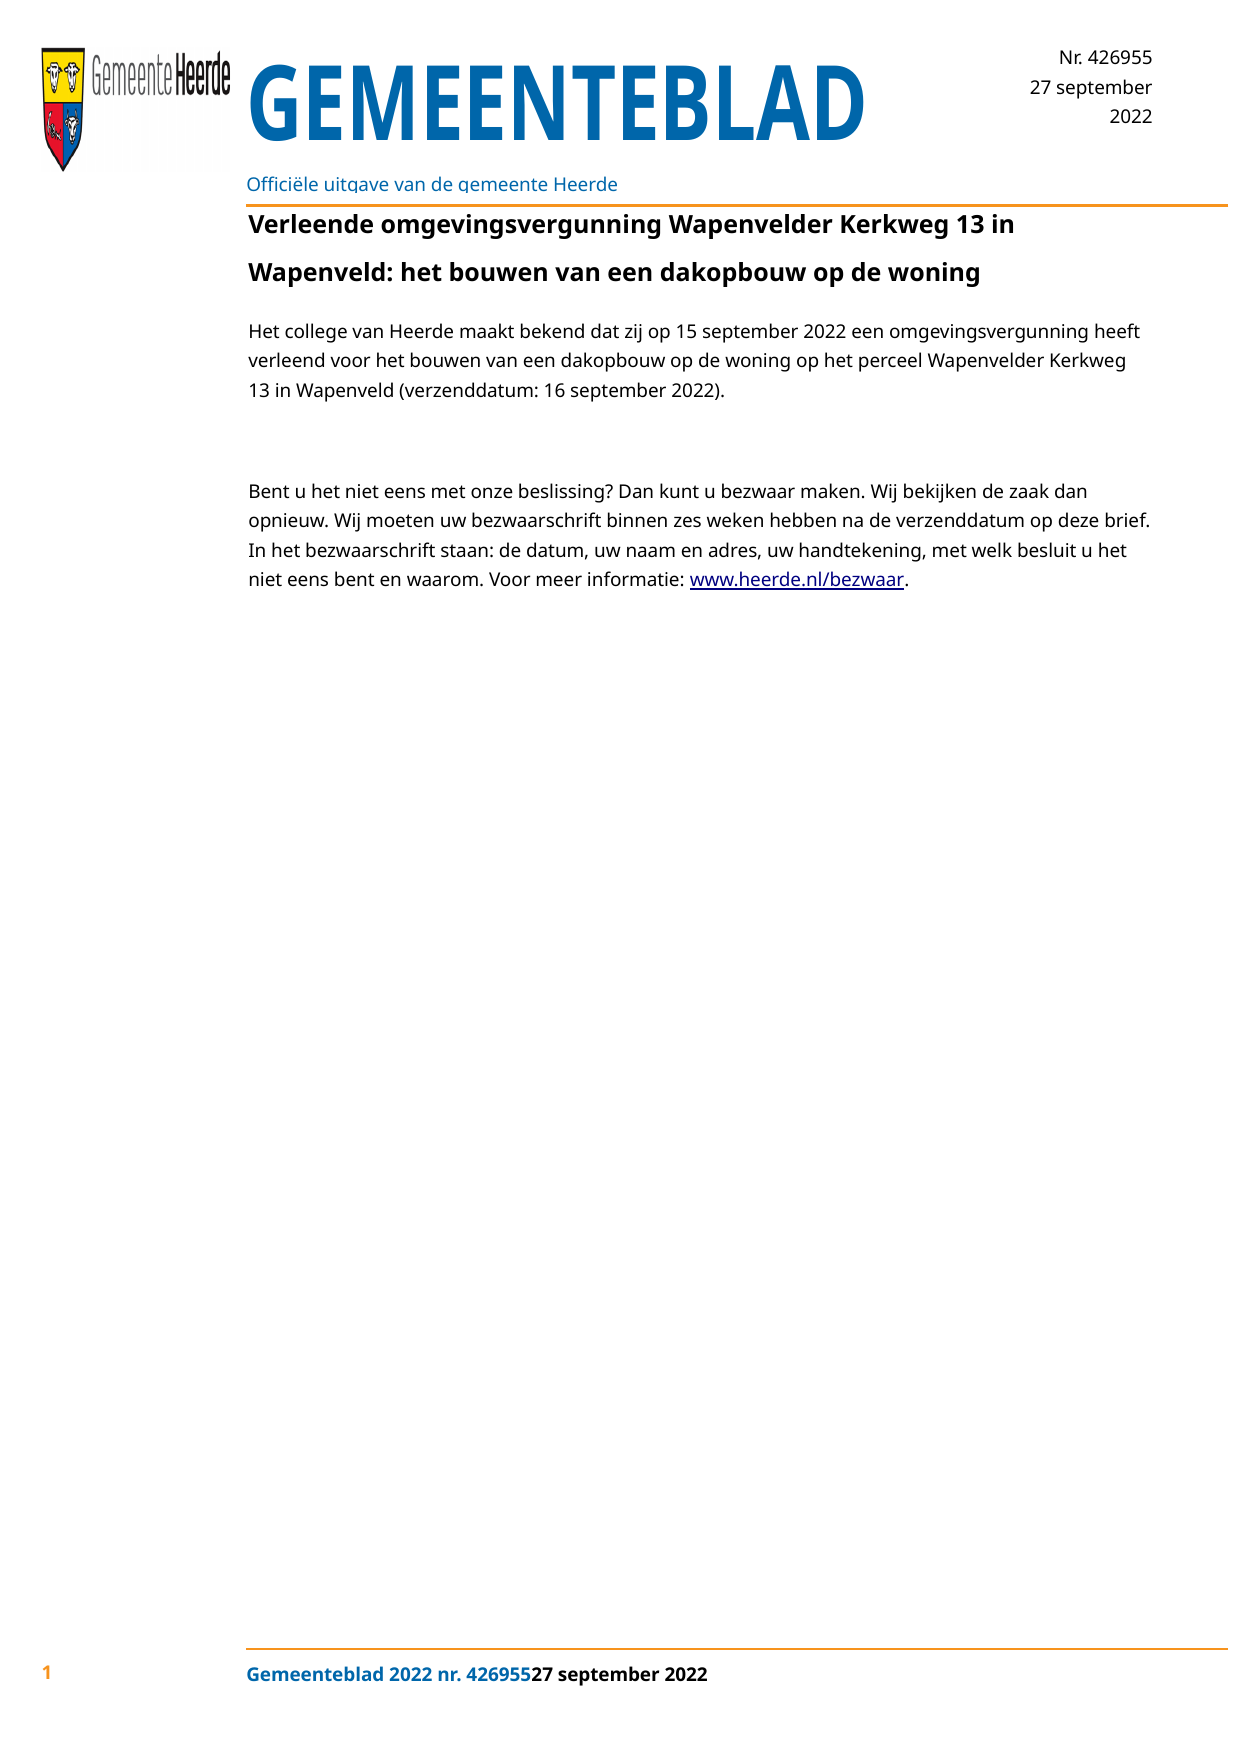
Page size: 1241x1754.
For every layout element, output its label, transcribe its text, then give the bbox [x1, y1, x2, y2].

text Bent u het niet eens met onze beslissing? Dan kunt u bezwaar maken. Wij bekijken de zaak dan opnieuw. Wij moeten uw bezwaarschrift binnen zes weken hebben na de verzenddatum op deze brief. In het bezwaarschrift staan: de datum, uw naam en adres, uw handtekening, met welk besluit u het niet eens bent en waarom. Voor meer informatie: www.heerde.nl/bezwaar. [248, 478, 1152, 592]
picture [41, 47, 231, 172]
text Verleende omgevingsvergunning Wapenvelder Kerkweg 13 in Wapenveld: het bouwen van een dakopbouw op de woning [248, 207, 1152, 288]
text Het college van Heerde maakt bekend dat zij op 15 september 2022 een omgevingsvergunning heeft verleend voor het bouwen van een dakopbouw op de woning op het perceel Wapenvelder Kerkweg 13 in Wapenveld (verzenddatum: 16 september 2022). [248, 318, 1152, 403]
